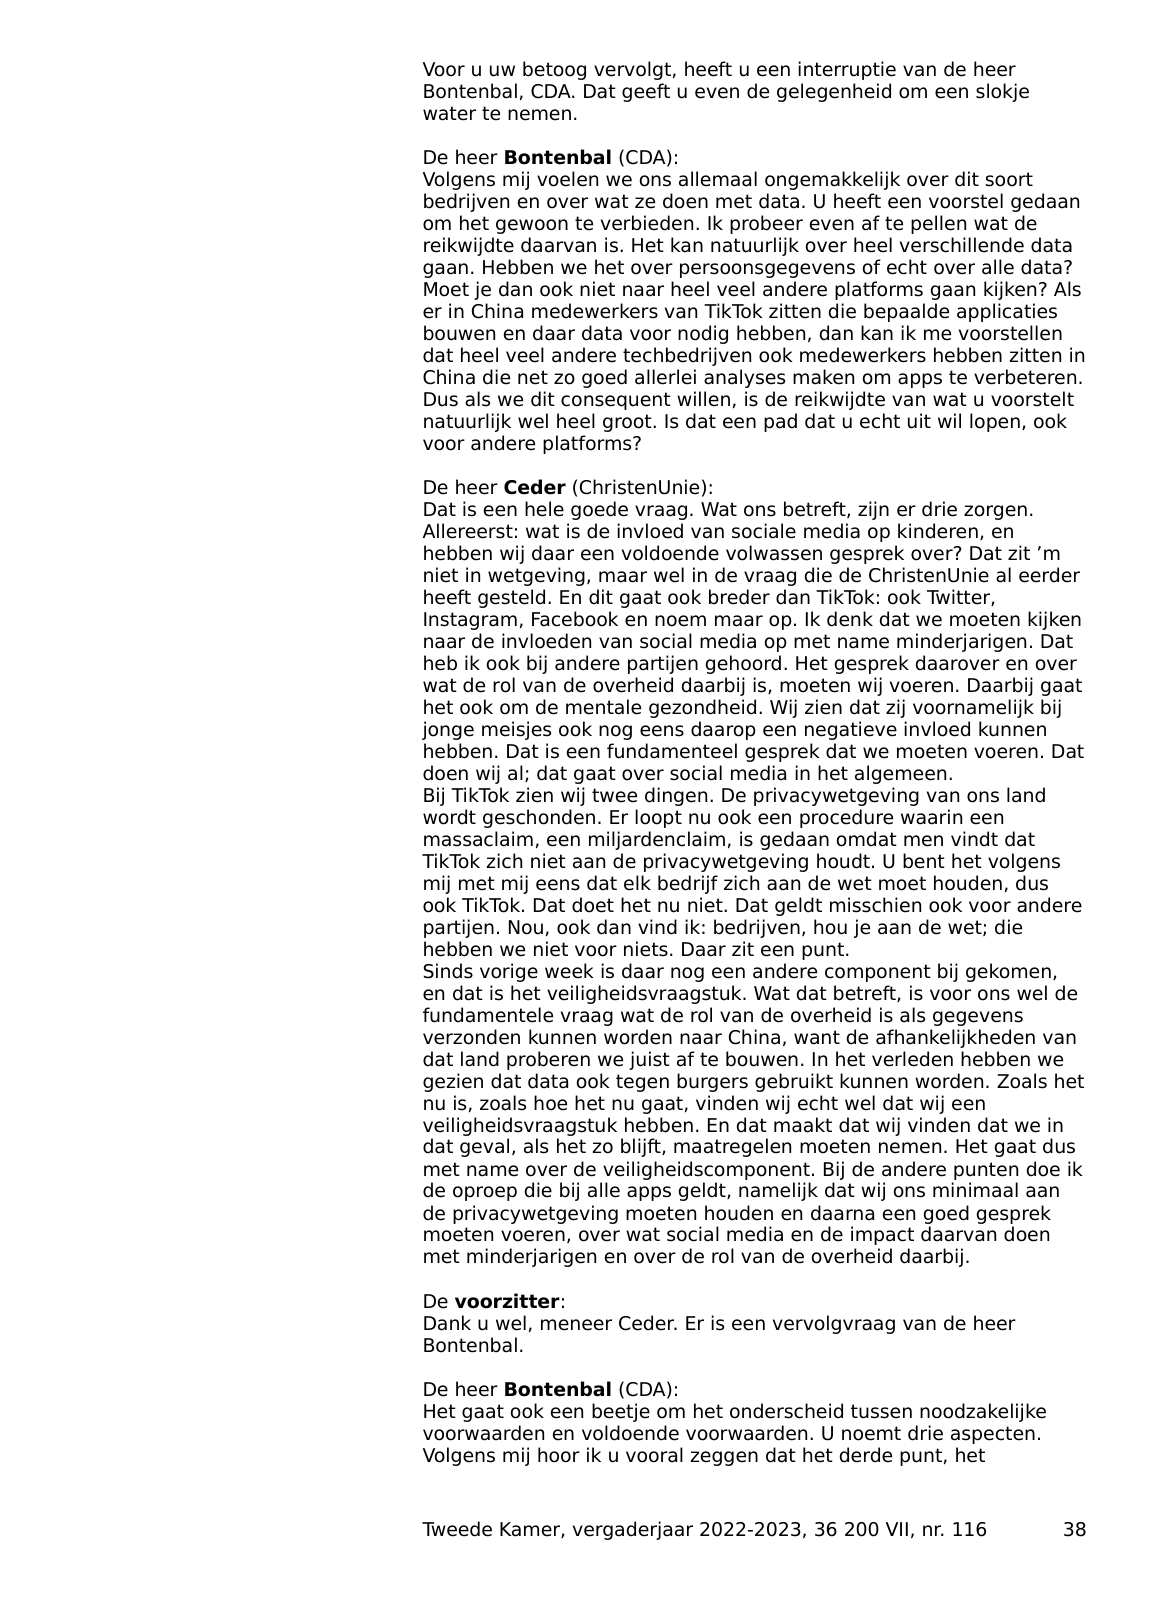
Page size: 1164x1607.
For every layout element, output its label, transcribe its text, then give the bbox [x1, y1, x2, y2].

text De heer Bontenbal (CDA): [422, 147, 1087, 169]
text Het gaat ook een beetje om het onderscheid tussen noodzakelijke voorwaarden en voldoende voorwaarden. U noemt drie aspecten. Volgens mij hoor ik u vooral zeggen dat het derde punt, het [422, 1401, 1087, 1467]
text De heer Bontenbal (CDA): [422, 1379, 1087, 1401]
text Dank u wel, meneer Ceder. Er is een vervolgvraag van de heer Bontenbal. [422, 1312, 1087, 1356]
text Voor u uw betoog vervolgt, heeft u een interruptie van de heer Bontenbal, CDA. Dat geeft u even de gelegenheid om een slokje water te nemen. [422, 59, 1087, 125]
text Bij TikTok zien wij twee dingen. De privacywetgeving van ons land wordt geschonden. Er loopt nu ook een procedure waarin een massaclaim, een miljardenclaim, is gedaan omdat men vindt dat TikTok zich niet aan de privacywetgeving houdt. U bent het volgens mij met mij eens dat elk bedrijf zich aan de wet moet houden, dus ook TikTok. Dat doet het nu niet. Dat geldt misschien ook voor andere partijen. Nou, ook dan vind ik: bedrijven, hou je aan de wet; die hebben we niet voor niets. Daar zit een punt. [422, 785, 1087, 961]
text Sinds vorige week is daar nog een andere component bij gekomen, en dat is het veiligheidsvraagstuk. Wat dat betreft, is voor ons wel de fundamentele vraag wat de rol van de overheid is als gegevens verzonden kunnen worden naar China, want de afhankelijkheden van dat land proberen we juist af te bouwen. In het verleden hebben we gezien dat data ook tegen burgers gebruikt kunnen worden. Zoals het nu is, zoals hoe het nu gaat, vinden wij echt wel dat wij een veiligheidsvraagstuk hebben. En dat maakt dat wij vinden dat we in dat geval, als het zo blijft, maatregelen moeten nemen. Het gaat dus met name over de veiligheidscomponent. Bij de andere punten doe ik de oproep die bij alle apps geldt, namelijk dat wij ons minimaal aan de privacywetgeving moeten houden en daarna een goed gesprek moeten voeren, over wat social media en de impact daarvan doen met minderjarigen en over de rol van de overheid daarbij. [422, 961, 1087, 1268]
text De voorzitter: [422, 1291, 1087, 1312]
text De heer Ceder (ChristenUnie): [422, 477, 1087, 499]
text Volgens mij voelen we ons allemaal ongemakkelijk over dit soort bedrijven en over wat ze doen met data. U heeft een voorstel gedaan om het gewoon te verbieden. Ik probeer even af te pellen wat de reikwijdte daarvan is. Het kan natuurlijk over heel verschillende data gaan. Hebben we het over persoonsgegevens of echt over alle data? Moet je dan ook niet naar heel veel andere platforms gaan kijken? Als er in China medewerkers van TikTok zitten die bepaalde applicaties bouwen en daar data voor nodig hebben, dan kan ik me voorstellen dat heel veel andere techbedrijven ook medewerkers hebben zitten in China die net zo goed allerlei analyses maken om apps te verbeteren. Dus als we dit consequent willen, is de reikwijdte van wat u voorstelt natuurlijk wel heel groot. Is dat een pad dat u echt uit wil lopen, ook voor andere platforms? [422, 169, 1087, 455]
text Dat is een hele goede vraag. Wat ons betreft, zijn er drie zorgen. Allereerst: wat is de invloed van sociale media op kinderen, en hebben wij daar een voldoende volwassen gesprek over? Dat zit ’m niet in wetgeving, maar wel in de vraag die de ChristenUnie al eerder heeft gesteld. En dit gaat ook breder dan TikTok: ook Twitter, Instagram, Facebook en noem maar op. Ik denk dat we moeten kijken naar de invloeden van social media op met name minderjarigen. Dat heb ik ook bij andere partijen gehoord. Het gesprek daarover en over wat de rol van de overheid daarbij is, moeten wij voeren. Daarbij gaat het ook om de mentale gezondheid. Wij zien dat zij voornamelijk bij jonge meisjes ook nog eens daarop een negatieve invloed kunnen hebben. Dat is een fundamenteel gesprek dat we moeten voeren. Dat doen wij al; dat gaat over social media in het algemeen. [422, 499, 1087, 785]
